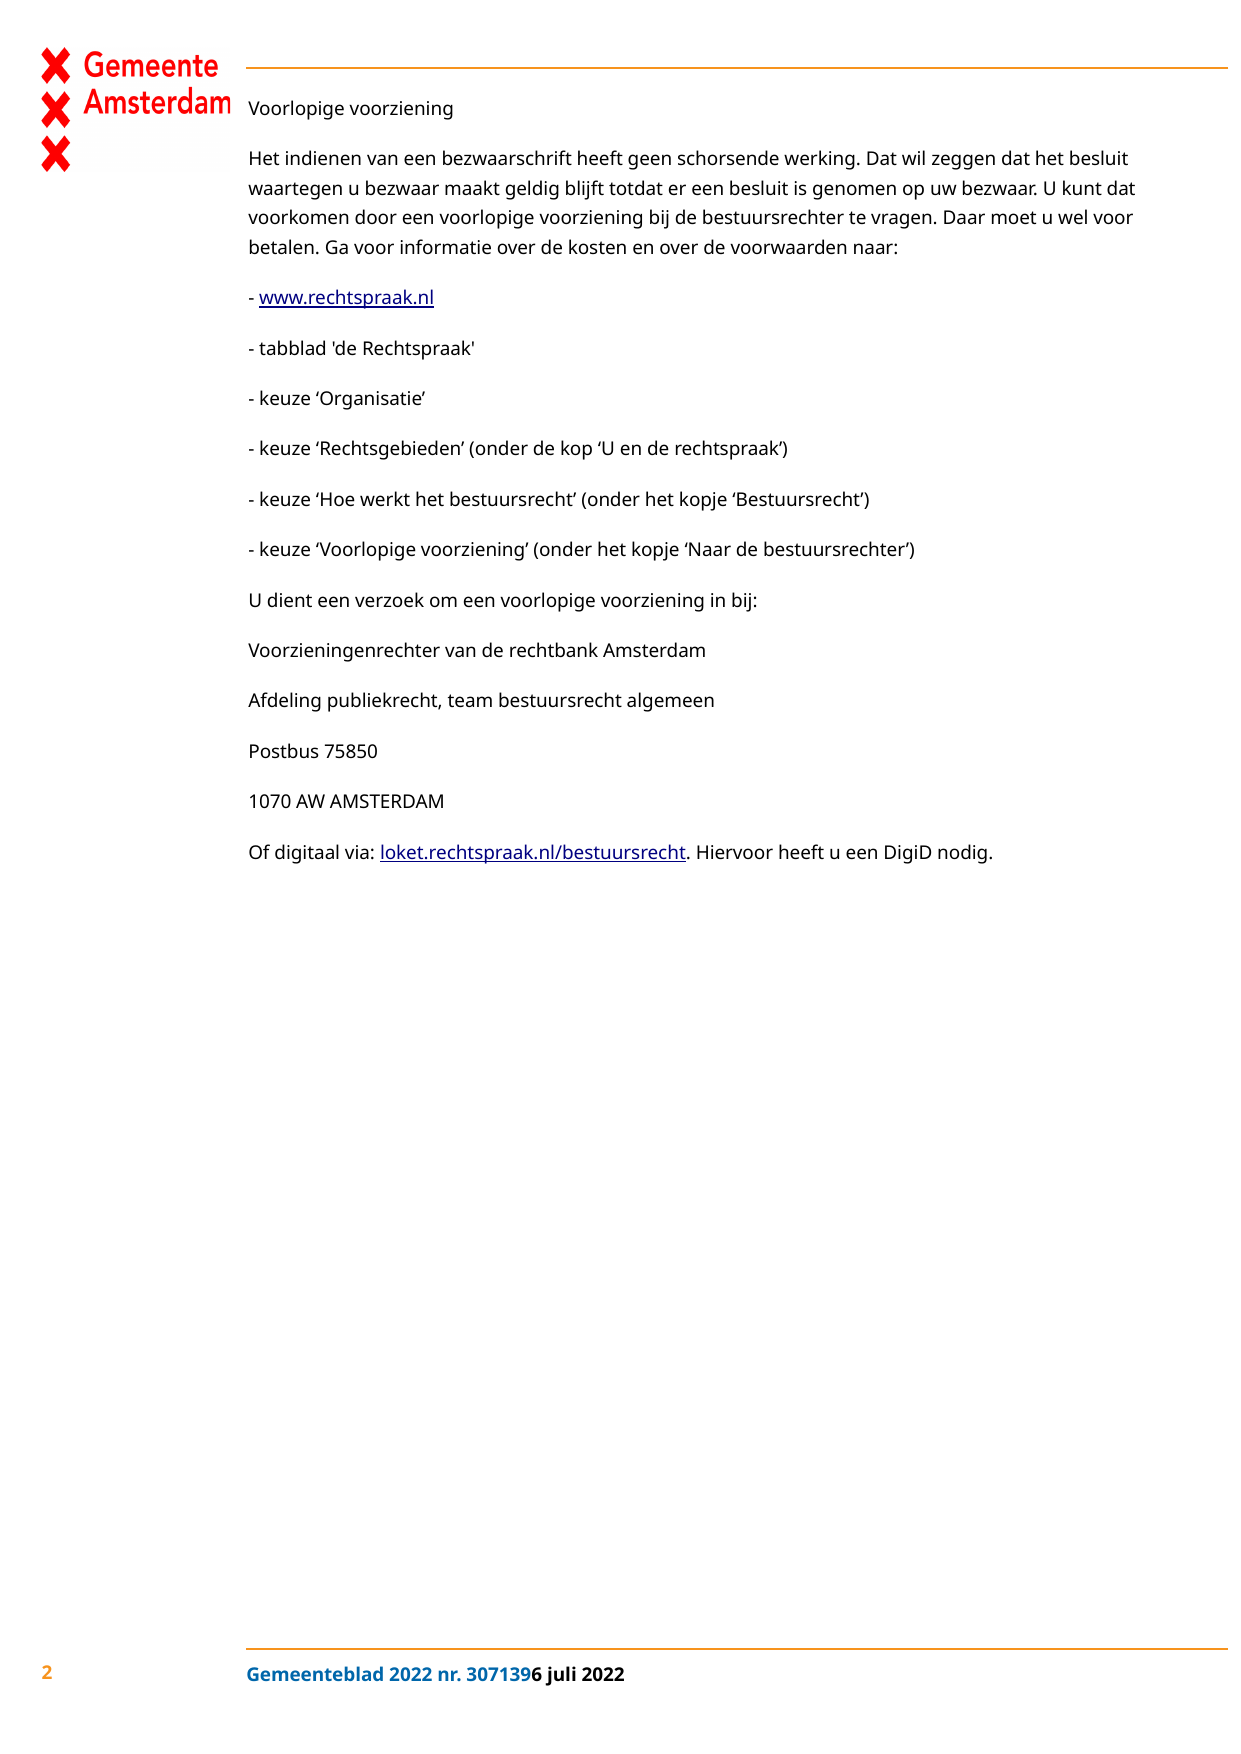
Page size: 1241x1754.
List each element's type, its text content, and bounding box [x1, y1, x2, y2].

text - keuze ‘Organisatie’ [248, 385, 1152, 411]
text Afdeling publiekrecht, team bestuursrecht algemeen [248, 688, 1152, 713]
text - keuze ‘Hoe werkt het bestuursrecht’ (onder het kopje ‘Bestuursrecht’) [248, 486, 1152, 512]
text Of digitaal via: loket.rechtspraak.nl/bestuursrecht. Hiervoor heeft u een DigiD nodig. [248, 839, 1152, 865]
text 1070 AW AMSTERDAM [248, 788, 1152, 814]
text - www.rechtspraak.nl [248, 284, 1152, 310]
text Postbus 75850 [248, 738, 1152, 764]
text - tabblad 'de Rechtspraak' [248, 335, 1152, 361]
picture [41, 47, 231, 172]
text - keuze ‘Rechtsgebieden’ (onder de kop ‘U en de rechtspraak’) [248, 436, 1152, 461]
text - keuze ‘Voorlopige voorziening’ (onder het kopje ‘Naar de bestuursrechter’) [248, 536, 1152, 562]
text Voorzieningenrechter van de rechtbank Amsterdam [248, 637, 1152, 663]
text Voorlopige voorziening [248, 95, 1152, 121]
text Het indienen van een bezwaarschrift heeft geen schorsende werking. Dat wil zeggen dat het besluit waartegen u bezwaar maakt geldig blijft totdat er een besluit is genomen op uw bezwaar. U kunt dat voorkomen door een voorlopige voorziening bij de bestuursrechter te vragen. Daar moet u wel voor betalen. Ga voor informatie over de kosten en over de voorwaarden naar: [248, 145, 1152, 260]
text U dient een verzoek om een voorlopige voorziening in bij: [248, 587, 1152, 613]
